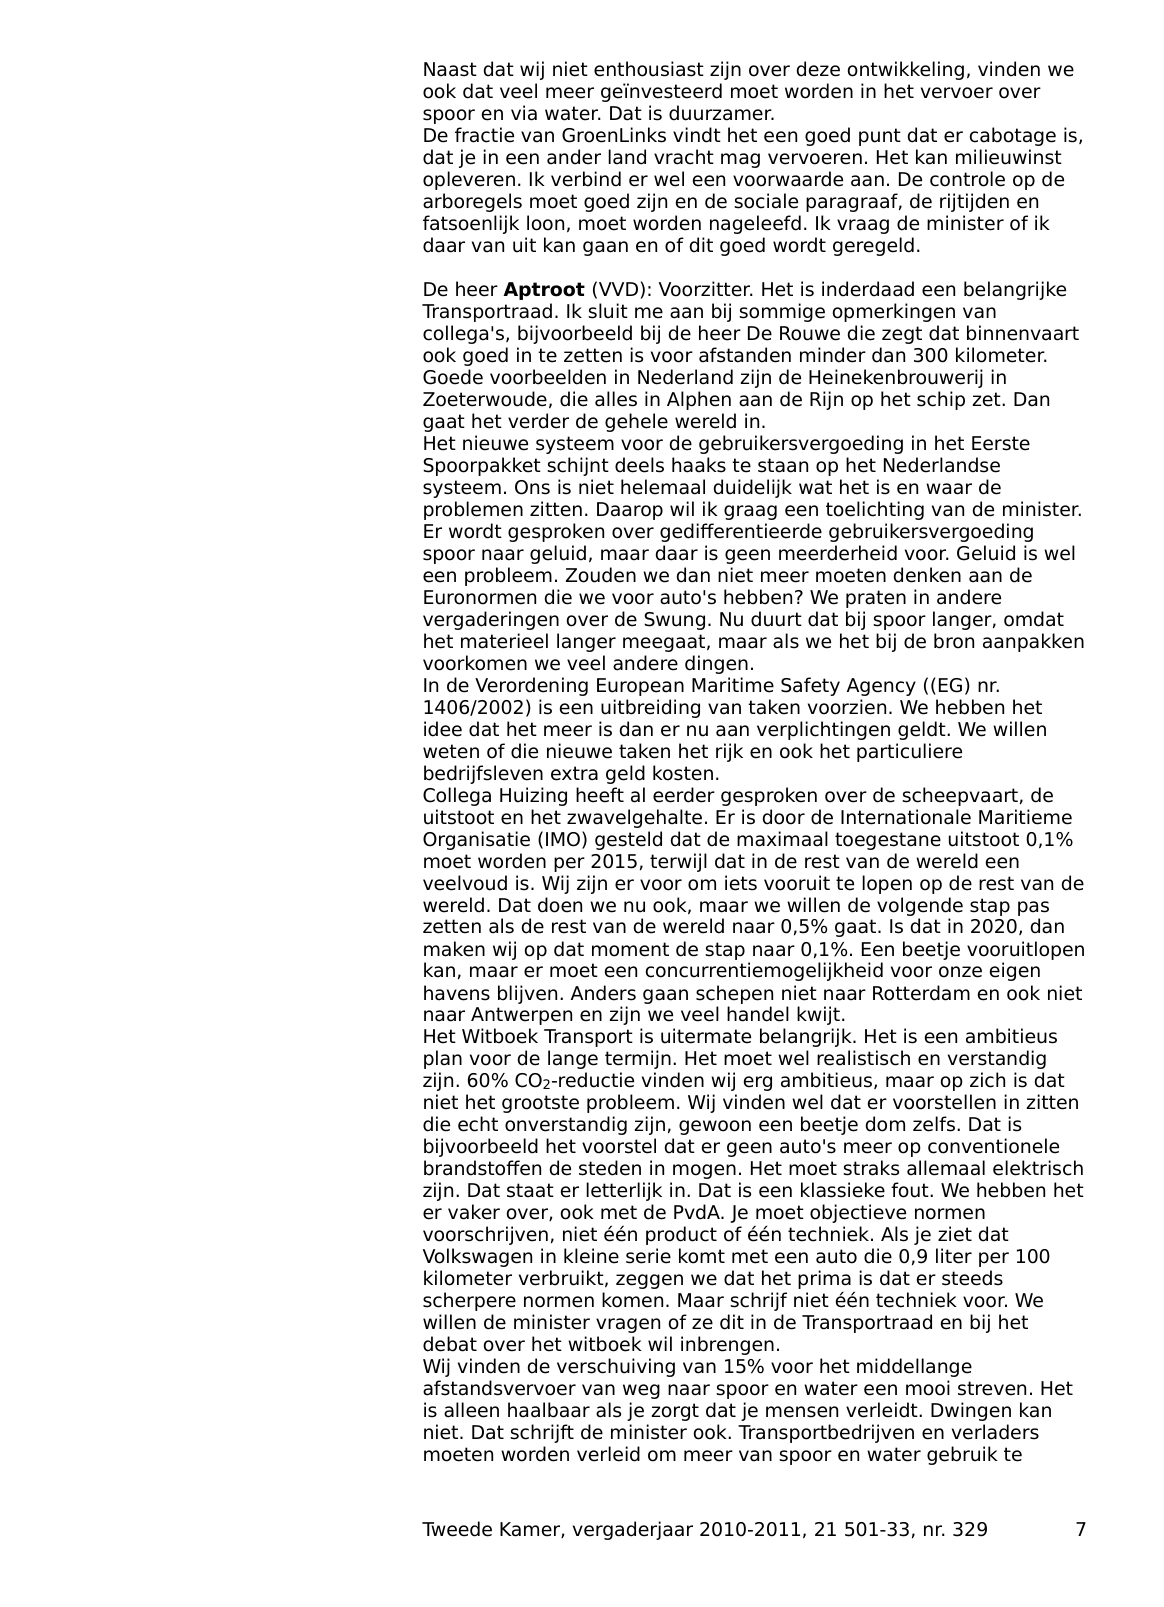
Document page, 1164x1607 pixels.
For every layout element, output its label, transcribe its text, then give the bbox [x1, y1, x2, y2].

text De heer Aptroot (VVD): Voorzitter. Het is inderdaad een belangrijke Transportraad. Ik sluit me aan bij sommige opmerkingen van collega's, bijvoorbeeld bij de heer De Rouwe die zegt dat binnenvaart ook goed in te zetten is voor afstanden minder dan 300 kilometer. Goede voorbeelden in Nederland zijn de Heinekenbrouwerij in Zoeterwoude, die alles in Alphen aan de Rijn op het schip zet. Dan gaat het verder de gehele wereld in. [422, 279, 1087, 433]
text De fractie van GroenLinks vindt het een goed punt dat er cabotage is, dat je in een ander land vracht mag vervoeren. Het kan milieuwinst opleveren. Ik verbind er wel een voorwaarde aan. De controle op de arboregels moet goed zijn en de sociale paragraaf, de rijtijden en fatsoenlijk loon, moet worden nageleefd. Ik vraag de minister of ik daar van uit kan gaan en of dit goed wordt geregeld. [422, 125, 1087, 257]
text In de Verordening European Maritime Safety Agency ((EG) nr. 1406/2002) is een uitbreiding van taken voorzien. We hebben het idee dat het meer is dan er nu aan verplichtingen geldt. We willen weten of die nieuwe taken het rijk en ook het particuliere bedrijfsleven extra geld kosten. [422, 675, 1087, 784]
text Collega Huizing heeft al eerder gesproken over de scheepvaart, de uitstoot en het zwavelgehalte. Er is door de Internationale Maritieme Organisatie (IMO) gesteld dat de maximaal toegestane uitstoot 0,1% moet worden per 2015, terwijl dat in de rest van de wereld een veelvoud is. Wij zijn er voor om iets vooruit te lopen op de rest van de wereld. Dat doen we nu ook, maar we willen de volgende stap pas zetten als de rest van de wereld naar 0,5% gaat. Is dat in 2020, dan maken wij op dat moment de stap naar 0,1%. Een beetje vooruitlopen kan, maar er moet een concurrentiemogelijkheid voor onze eigen havens blijven. Anders gaan schepen niet naar Rotterdam en ook niet naar Antwerpen en zijn we veel handel kwijt. [422, 784, 1087, 1026]
text Naast dat wij niet enthousiast zijn over deze ontwikkeling, vinden we ook dat veel meer geïnvesteerd moet worden in het vervoer over spoor en via water. Dat is duurzamer. [422, 59, 1087, 125]
text Het Witboek Transport is uitermate belangrijk. Het is een ambitieus plan voor de lange termijn. Het moet wel realistisch en verstandig zijn. 60% CO2-reductie vinden wij erg ambitieus, maar op zich is dat niet het grootste probleem. Wij vinden wel dat er voorstellen in zitten die echt onverstandig zijn, gewoon een beetje dom zelfs. Dat is bijvoorbeeld het voorstel dat er geen auto's meer op conventionele brandstoffen de steden in mogen. Het moet straks allemaal elektrisch zijn. Dat staat er letterlijk in. Dat is een klassieke fout. We hebben het er vaker over, ook met de PvdA. Je moet objectieve normen voorschrijven, niet één product of één techniek. Als je ziet dat Volkswagen in kleine serie komt met een auto die 0,9 liter per 100 kilometer verbruikt, zeggen we dat het prima is dat er steeds scherpere normen komen. Maar schrijf niet één techniek voor. We willen de minister vragen of ze dit in de Transportraad en bij het debat over het witboek wil inbrengen. [422, 1026, 1087, 1356]
text Het nieuwe systeem voor de gebruikersvergoeding in het Eerste Spoorpakket schijnt deels haaks te staan op het Nederlandse systeem. Ons is niet helemaal duidelijk wat het is en waar de problemen zitten. Daarop wil ik graag een toelichting van de minister. Er wordt gesproken over gedifferentieerde gebruikersvergoeding spoor naar geluid, maar daar is geen meerderheid voor. Geluid is wel een probleem. Zouden we dan niet meer moeten denken aan de Euronormen die we voor auto's hebben? We praten in andere vergaderingen over de Swung. Nu duurt dat bij spoor langer, omdat het materieel langer meegaat, maar als we het bij de bron aanpakken voorkomen we veel andere dingen. [422, 433, 1087, 675]
text Wij vinden de verschuiving van 15% voor het middellange afstandsvervoer van weg naar spoor en water een mooi streven. Het is alleen haalbaar als je zorgt dat je mensen verleidt. Dwingen kan niet. Dat schrijft de minister ook. Transportbedrijven en verladers moeten worden verleid om meer van spoor en water gebruik te [422, 1356, 1087, 1466]
